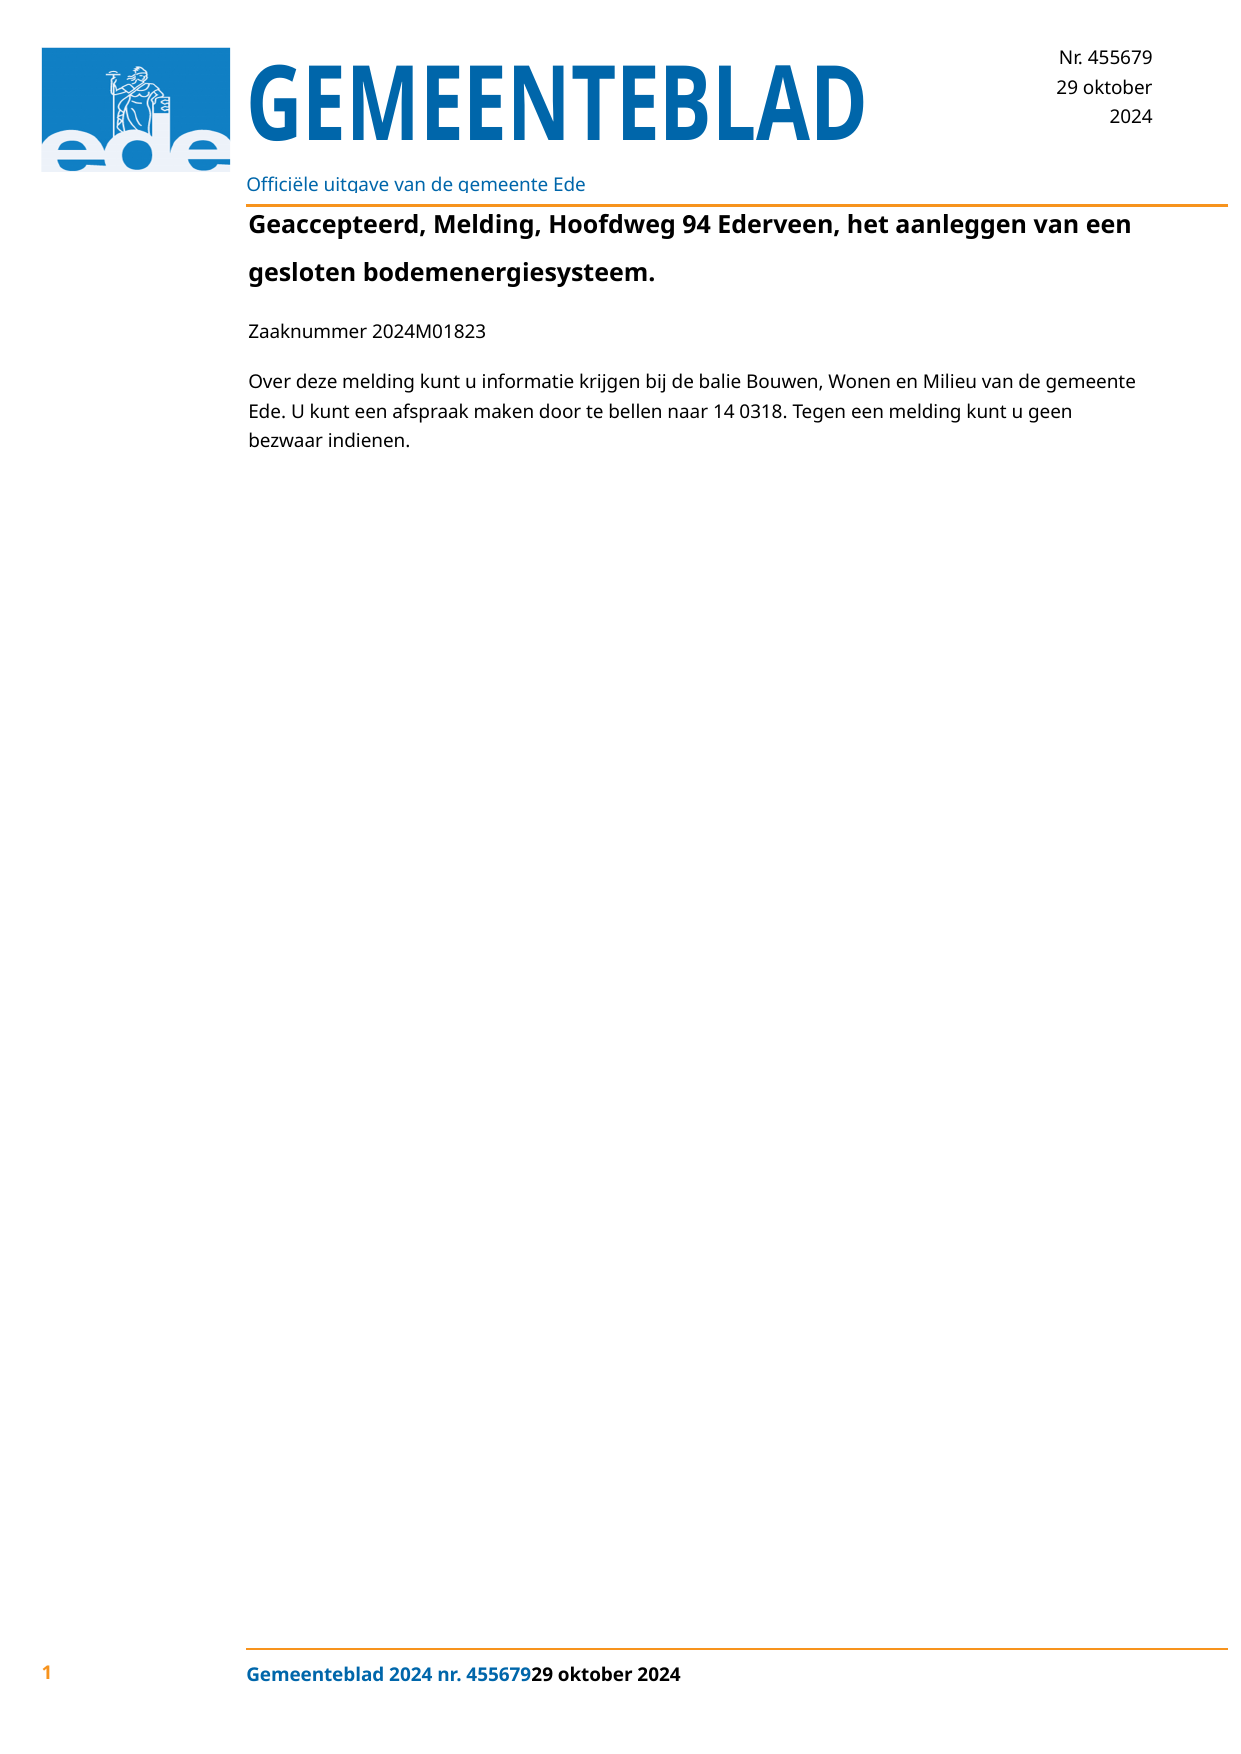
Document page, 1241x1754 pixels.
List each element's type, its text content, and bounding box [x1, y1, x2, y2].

text Geaccepteerd, Melding, Hoofdweg 94 Ederveen, het aanleggen van een gesloten bodemenergiesysteem. [248, 207, 1152, 288]
picture [41, 47, 231, 172]
text Over deze melding kunt u informatie krijgen bij de balie Bouwen, Wonen en Milieu van de gemeente Ede. U kunt een afspraak maken door te bellen naar 14 0318. Tegen een melding kunt u geen bezwaar indienen. [248, 368, 1152, 453]
text Zaaknummer 2024M01823 [248, 318, 1152, 344]
